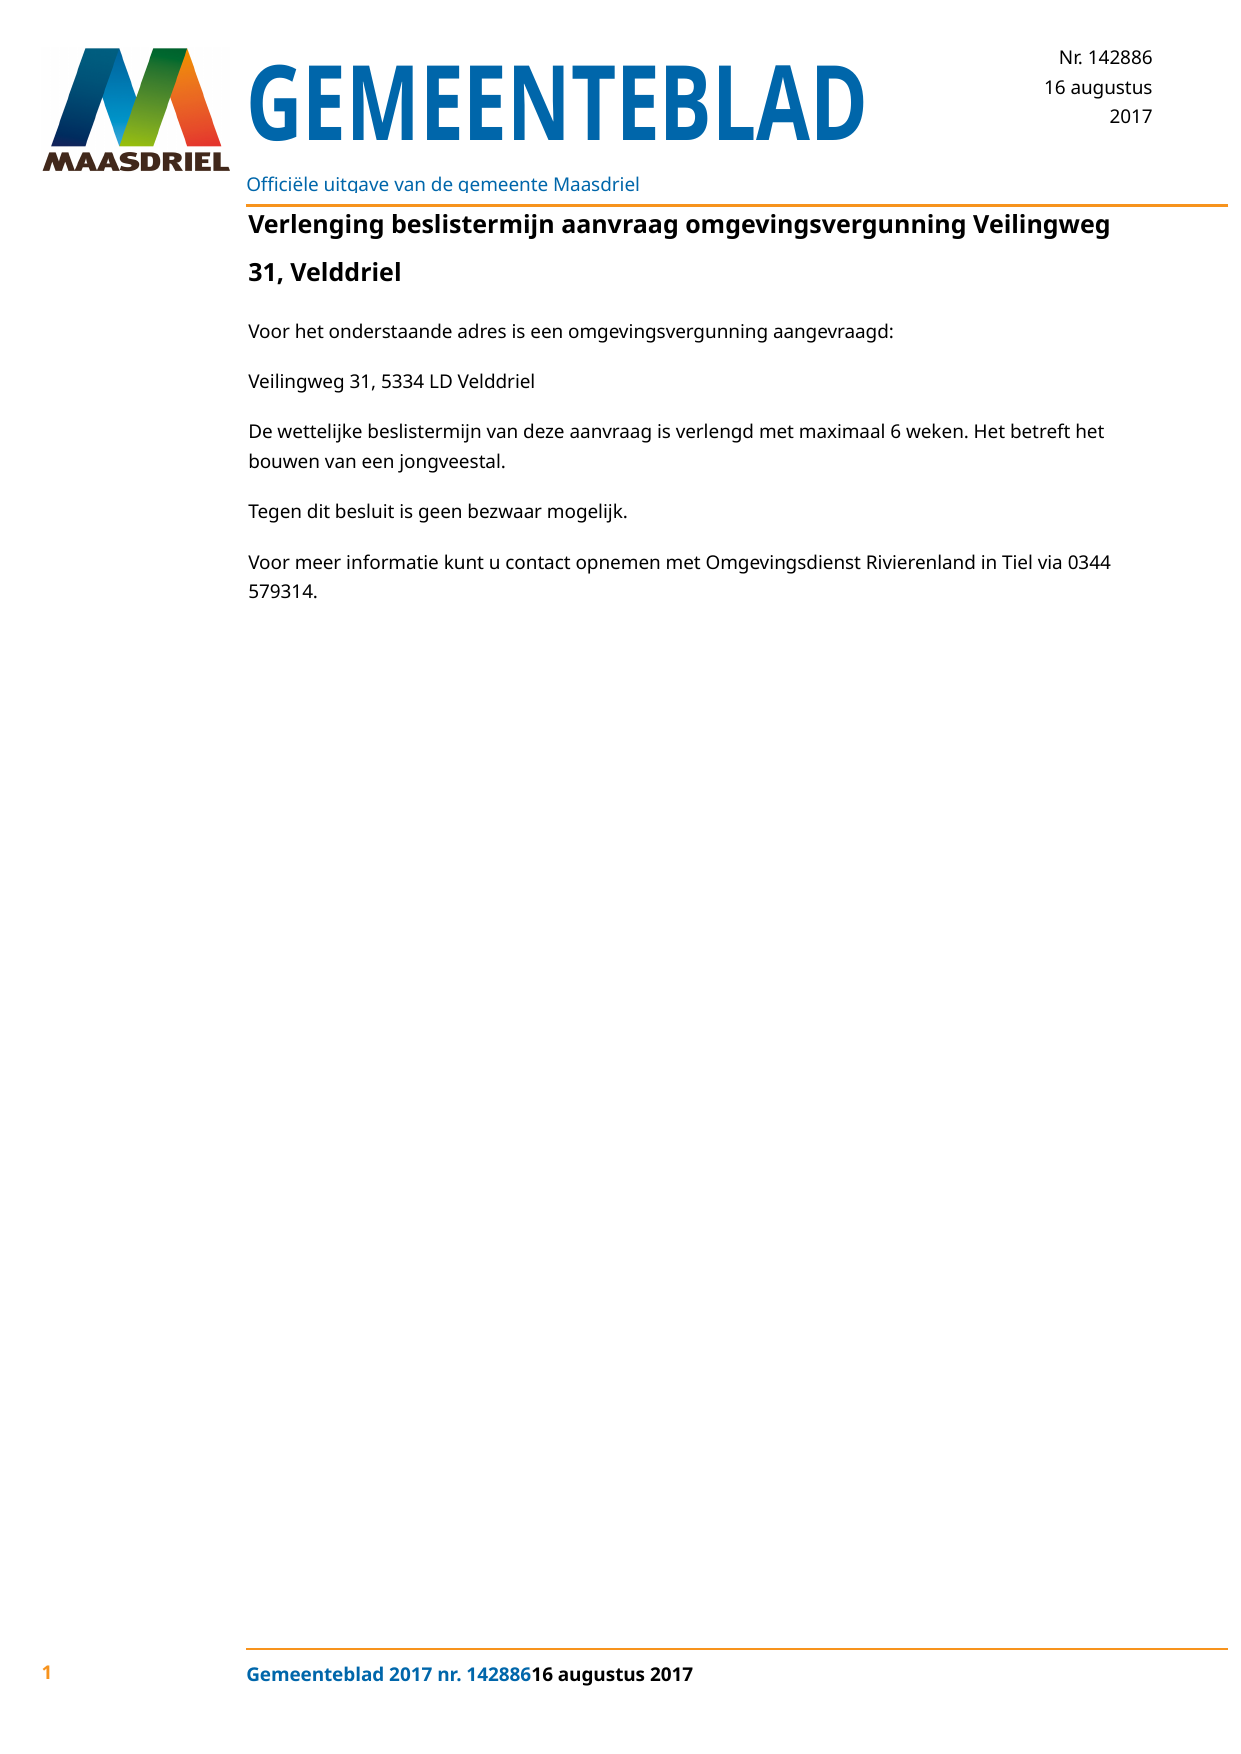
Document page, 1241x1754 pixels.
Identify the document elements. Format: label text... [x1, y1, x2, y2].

text Voor het onderstaande adres is een omgevingsvergunning aangevraagd: [248, 318, 1152, 344]
text De wettelijke beslistermijn van deze aanvraag is verlengd met maximaal 6 weken. Het betreft het bouwen van een jongveestal. [248, 419, 1152, 474]
text Verlenging beslistermijn aanvraag omgevingsvergunning Veilingweg 31, Velddriel [248, 207, 1152, 288]
text Tegen dit besluit is geen bezwaar mogelijk. [248, 499, 1152, 524]
text Voor meer informatie kunt u contact opnemen met Omgevingsdienst Rivierenland in Tiel via 0344 579314. [248, 549, 1152, 604]
text Veilingweg 31, 5334 LD Velddriel [248, 368, 1152, 394]
picture [41, 47, 231, 172]
